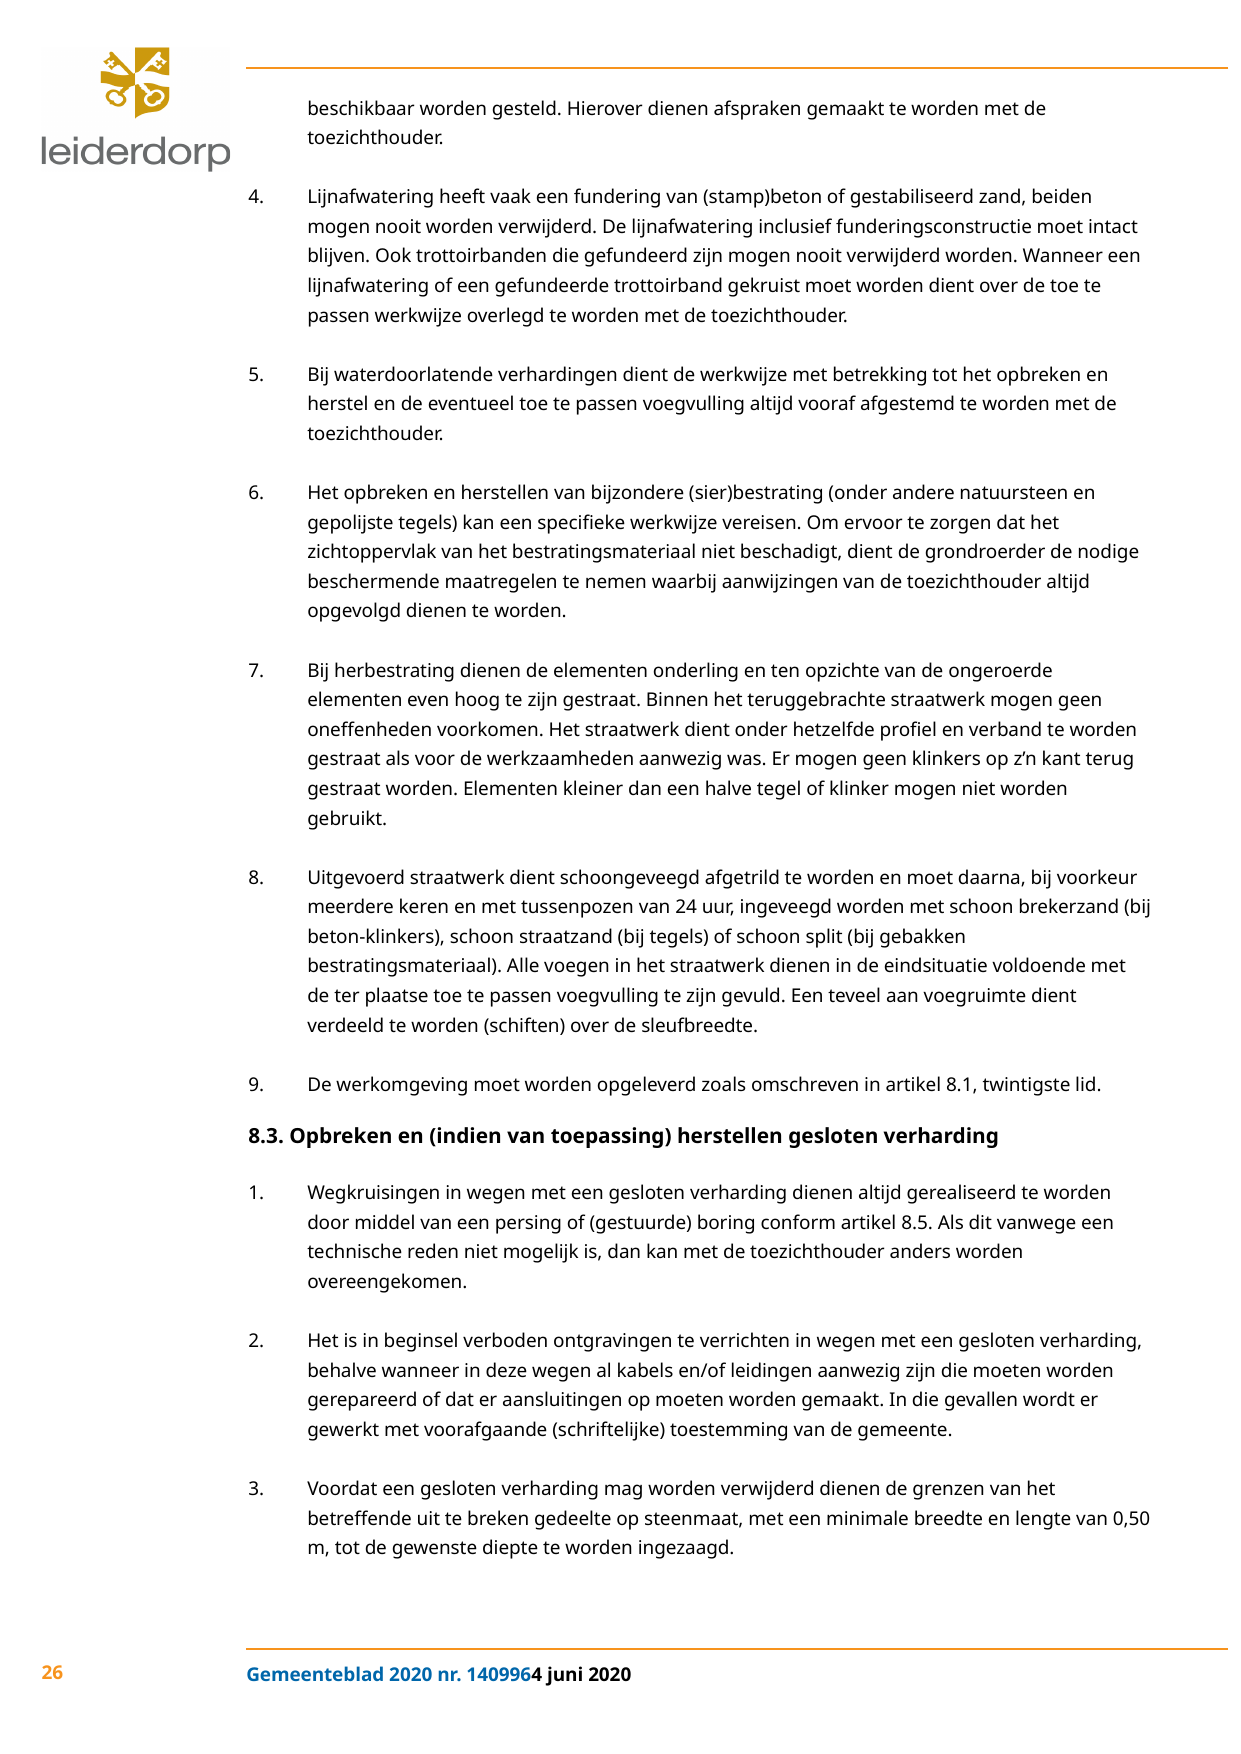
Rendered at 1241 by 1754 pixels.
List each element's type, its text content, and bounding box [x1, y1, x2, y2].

text 8.3. Opbreken en (indien van toepassing) herstellen gesloten verharding [248, 1121, 1152, 1150]
list Lijnafwatering heeft vaak een fundering van (stamp)beton of gestabiliseerd zand, beiden mogen nooit worden verwijderd. De lijnafwatering inclusief funderingsconstructie moet intact blijven. Ook trottoirbanden die gefundeerd zijn mogen nooit verwijderd worden. Wanneer een lijnafwatering of een gefundeerde trottoirband gekruist moet worden dient over de toe te passen werkwijze overlegd te worden met de toezichthouder. [248, 183, 1152, 328]
list Uitgevoerd straatwerk dient schoongeveegd afgetrild te worden en moet daarna, bij voorkeur meerdere keren en met tussenpozen van 24 uur, ingeveegd worden met schoon brekerzand (bij beton-klinkers), schoon straatzand (bij tegels) of schoon split (bij gebakken bestratingsmateriaal). Alle voegen in het straatwerk dienen in de eindsituatie voldoende met de ter plaatse toe te passen voegvulling te zijn gevuld. Een teveel aan voegruimte dient verdeeld te worden (schiften) over de sleufbreedte. [248, 864, 1152, 1038]
list Het is in beginsel verboden ontgravingen te verrichten in wegen met een gesloten verharding, behalve wanneer in deze wegen al kabels en/of leidingen aanwezig zijn die moeten worden gerepareerd of dat er aansluitingen op moeten worden gemaakt. In die gevallen wordt er gewerkt met voorafgaande (schriftelijke) toestemming van de gemeente. [248, 1327, 1152, 1442]
list Bij waterdoorlatende verhardingen dient de werkwijze met betrekking tot het opbreken en herstel en de eventueel toe te passen voegvulling altijd vooraf afgestemd te worden met de toezichthouder. [248, 361, 1152, 446]
list beschikbaar worden gesteld. Hierover dienen afspraken gemaakt te worden met de toezichthouder. [248, 95, 1152, 150]
list De werkomgeving moet worden opgeleverd zoals omschreven in artikel 8.1, twintigste lid. [248, 1071, 1152, 1097]
list Voordat een gesloten verharding mag worden verwijderd dienen de grenzen van het betreffende uit te breken gedeelte op steenmaat, met een minimale breedte en lengte van 0,50 m, tot de gewenste diepte te worden ingezaagd. [248, 1475, 1152, 1560]
picture [41, 47, 231, 172]
list Wegkruisingen in wegen met een gesloten verharding dienen altijd gerealiseerd te worden door middel van een persing of (gestuurde) boring conform artikel 8.5. Als dit vanwege een technische reden niet mogelijk is, dan kan met de toezichthouder anders worden overeengekomen. [248, 1179, 1152, 1294]
list Het opbreken en herstellen van bijzondere (sier)bestrating (onder andere natuursteen en gepolijste tegels) kan een specifieke werkwijze vereisen. Om ervoor te zorgen dat het zichtoppervlak van het bestratingsmateriaal niet beschadigt, dient de grondroerder de nodige beschermende maatregelen te nemen waarbij aanwijzingen van de toezichthouder altijd opgevolgd dienen te worden. [248, 479, 1152, 623]
list Bij herbestrating dienen de elementen onderling en ten opzichte van de ongeroerde elementen even hoog te zijn gestraat. Binnen het teruggebrachte straatwerk mogen geen oneffenheden voorkomen. Het straatwerk dient onder hetzelfde profiel en verband te worden gestraat als voor de werkzaamheden aanwezig was. Er mogen geen klinkers op z’n kant terug gestraat worden. Elementen kleiner dan een halve tegel of klinker mogen niet worden gebruikt. [248, 657, 1152, 831]
